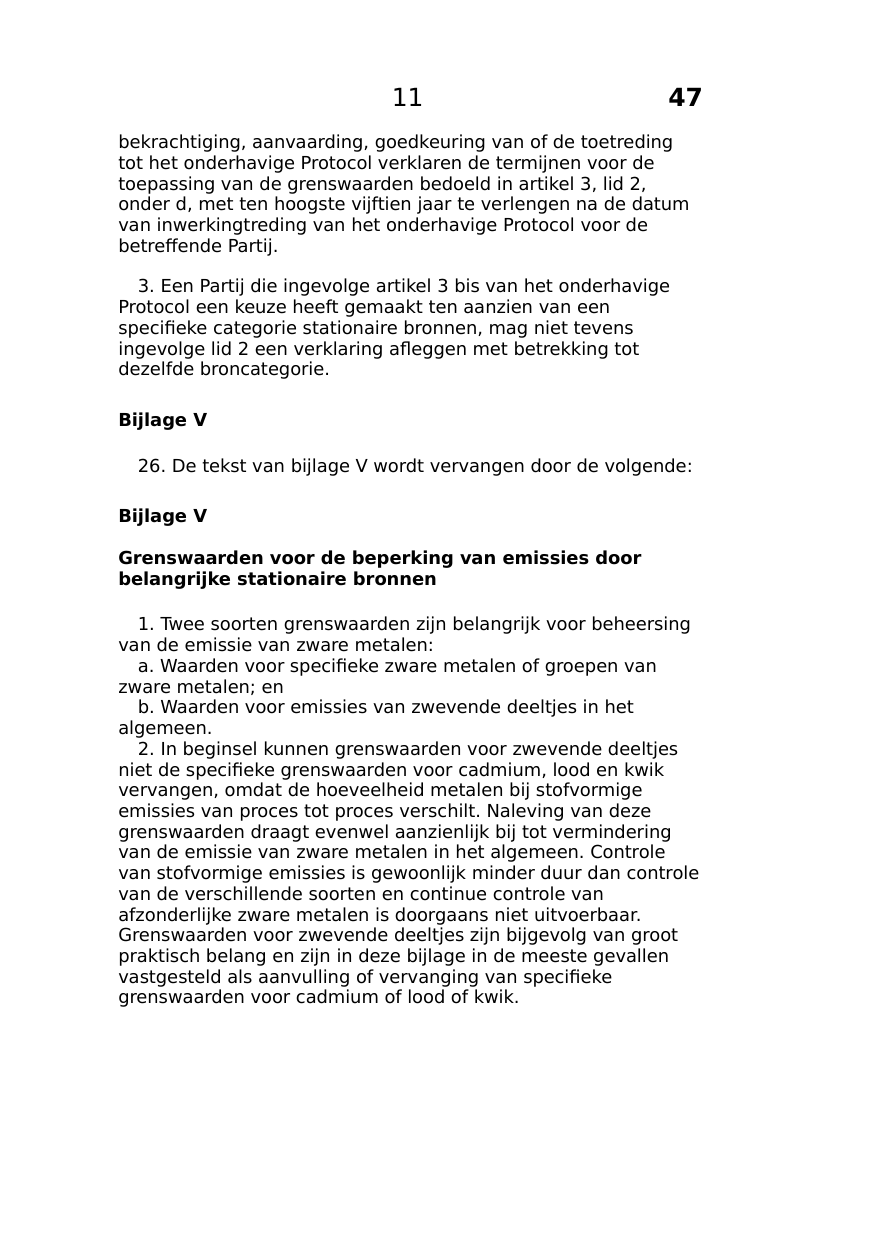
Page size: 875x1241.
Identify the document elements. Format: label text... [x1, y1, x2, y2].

text b. Waarden voor emissies van zwevende deeltjes in het algemeen. [118, 697, 703, 739]
subtitle Bijlage V Grenswaarden voor de beperking van emissies door belangrijke stationaire bronnen [118, 506, 703, 589]
text 3. Een Partij die ingevolge artikel 3 bis van het onderhavige Protocol een keuze heeft gemaakt ten aanzien van een specifieke categorie stationaire bronnen, mag niet tevens ingevolge lid 2 een verklaring afleggen met betrekking tot dezelfde broncategorie. [118, 276, 703, 380]
text 2. In beginsel kunnen grenswaarden voor zwevende deeltjes niet de specifieke grenswaarden voor cadmium, lood en kwik vervangen, omdat de hoeveelheid metalen bij stofvormige emissies van proces tot proces verschilt. Naleving van deze grenswaarden draagt evenwel aanzienlijk bij tot vermindering van de emissie van zware metalen in het algemeen. Controle van stofvormige emissies is gewoonlijk minder duur dan controle van de verschillende soorten en continue controle van afzonderlijke zware metalen is doorgaans niet uitvoerbaar. Grenswaarden voor zwevende deeltjes zijn bijgevolg van groot praktisch belang en zijn in deze bijlage in de meeste gevallen vastgesteld als aanvulling of vervanging van specifieke grenswaarden voor cadmium of lood of kwik. [118, 739, 703, 1008]
text 26. De tekst van bijlage V wordt vervangen door de volgende: [118, 456, 703, 476]
subtitle Bijlage V [118, 410, 703, 431]
text bekrachtiging, aanvaarding, goedkeuring van of de toetreding tot het onderhavige Protocol verklaren de termijnen voor de toepassing van de grenswaarden bedoeld in artikel 3, lid 2, onder d, met ten hoogste vijftien jaar te verlengen na de datum van inwerkingtreding van het onderhavige Protocol voor de betreffende Partij. [118, 132, 703, 256]
text 1. Twee soorten grenswaarden zijn belangrijk voor beheersing van de emissie van zware metalen: [118, 614, 703, 656]
text a. Waarden voor specifieke zware metalen of groepen van zware metalen; en [118, 656, 703, 697]
